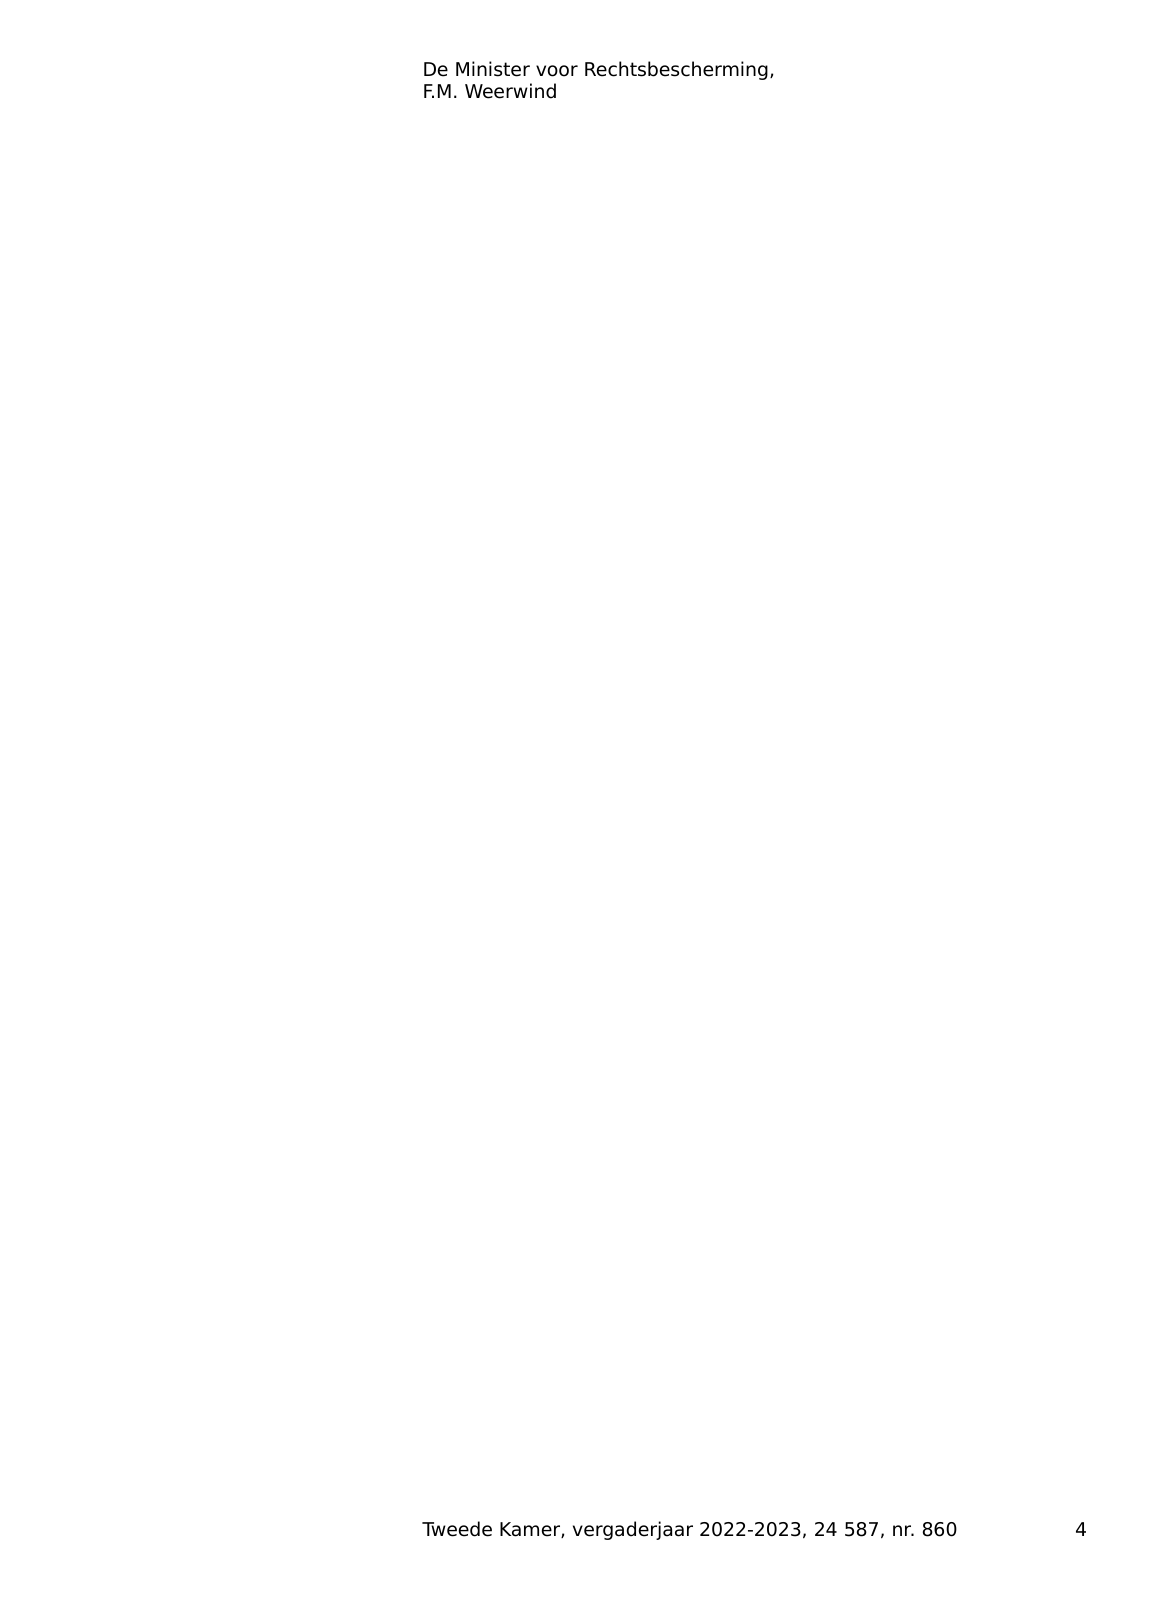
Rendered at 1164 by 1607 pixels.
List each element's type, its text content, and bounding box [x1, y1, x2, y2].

text De Minister voor Rechtsbescherming, F.M. Weerwind [422, 59, 1087, 103]
